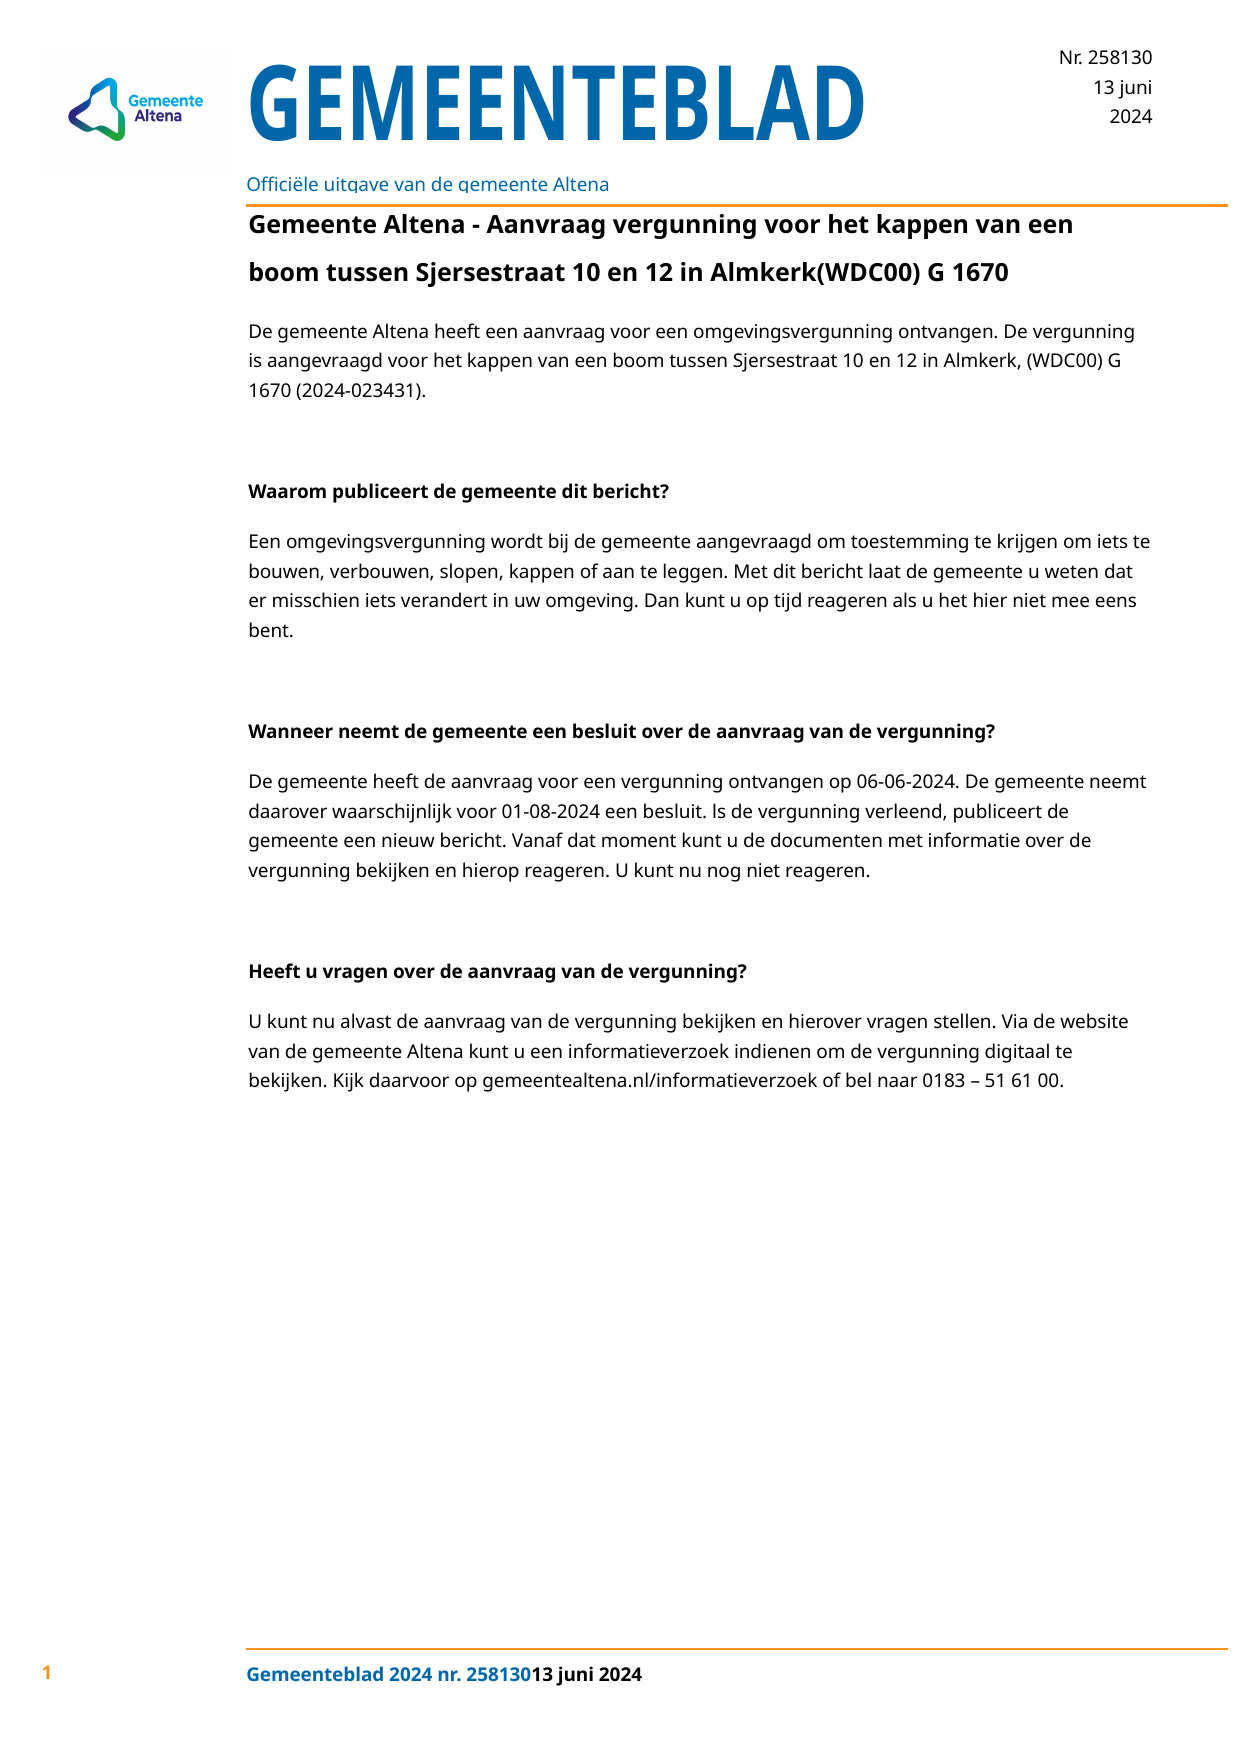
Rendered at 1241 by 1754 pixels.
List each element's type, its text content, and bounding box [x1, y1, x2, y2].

text De gemeente Altena heeft een aanvraag voor een omgevingsvergunning ontvangen. De vergunning is aangevraagd voor het kappen van een boom tussen Sjersestraat 10 en 12 in Almkerk, (WDC00) G 1670 (2024-023431). [248, 318, 1152, 403]
text Heeft u vragen over de aanvraag van de vergunning? [248, 958, 1152, 984]
picture [41, 47, 231, 172]
text Waarom publiceert de gemeente dit bericht? [248, 478, 1152, 504]
text Wanneer neemt de gemeente een besluit over de aanvraag van de vergunning? [248, 718, 1152, 744]
text Gemeente Altena - Aanvraag vergunning voor het kappen van een boom tussen Sjersestraat 10 en 12 in Almkerk(WDC00) G 1670 [248, 207, 1152, 288]
text U kunt nu alvast de aanvraag van de vergunning bekijken en hierover vragen stellen. Via de website van de gemeente Altena kunt u een informatieverzoek indienen om de vergunning digitaal te bekijken. Kijk daarvoor op gemeentealtena.nl/informatieverzoek of bel naar 0183 – 51 61 00. [248, 1008, 1152, 1093]
text De gemeente heeft de aanvraag voor een vergunning ontvangen op 06-06-2024. De gemeente neemt daarover waarschijnlijk voor 01-08-2024 een besluit. ls de vergunning verleend, publiceert de gemeente een nieuw bericht. Vanaf dat moment kunt u de documenten met informatie over de vergunning bekijken en hierop reageren. U kunt nu nog niet reageren. [248, 768, 1152, 883]
text Een omgevingsvergunning wordt bij de gemeente aangevraagd om toestemming te krijgen om iets te bouwen, verbouwen, slopen, kappen of aan te leggen. Met dit bericht laat de gemeente u weten dat er misschien iets verandert in uw omgeving. Dan kunt u op tijd reageren als u het hier niet mee eens bent. [248, 528, 1152, 643]
